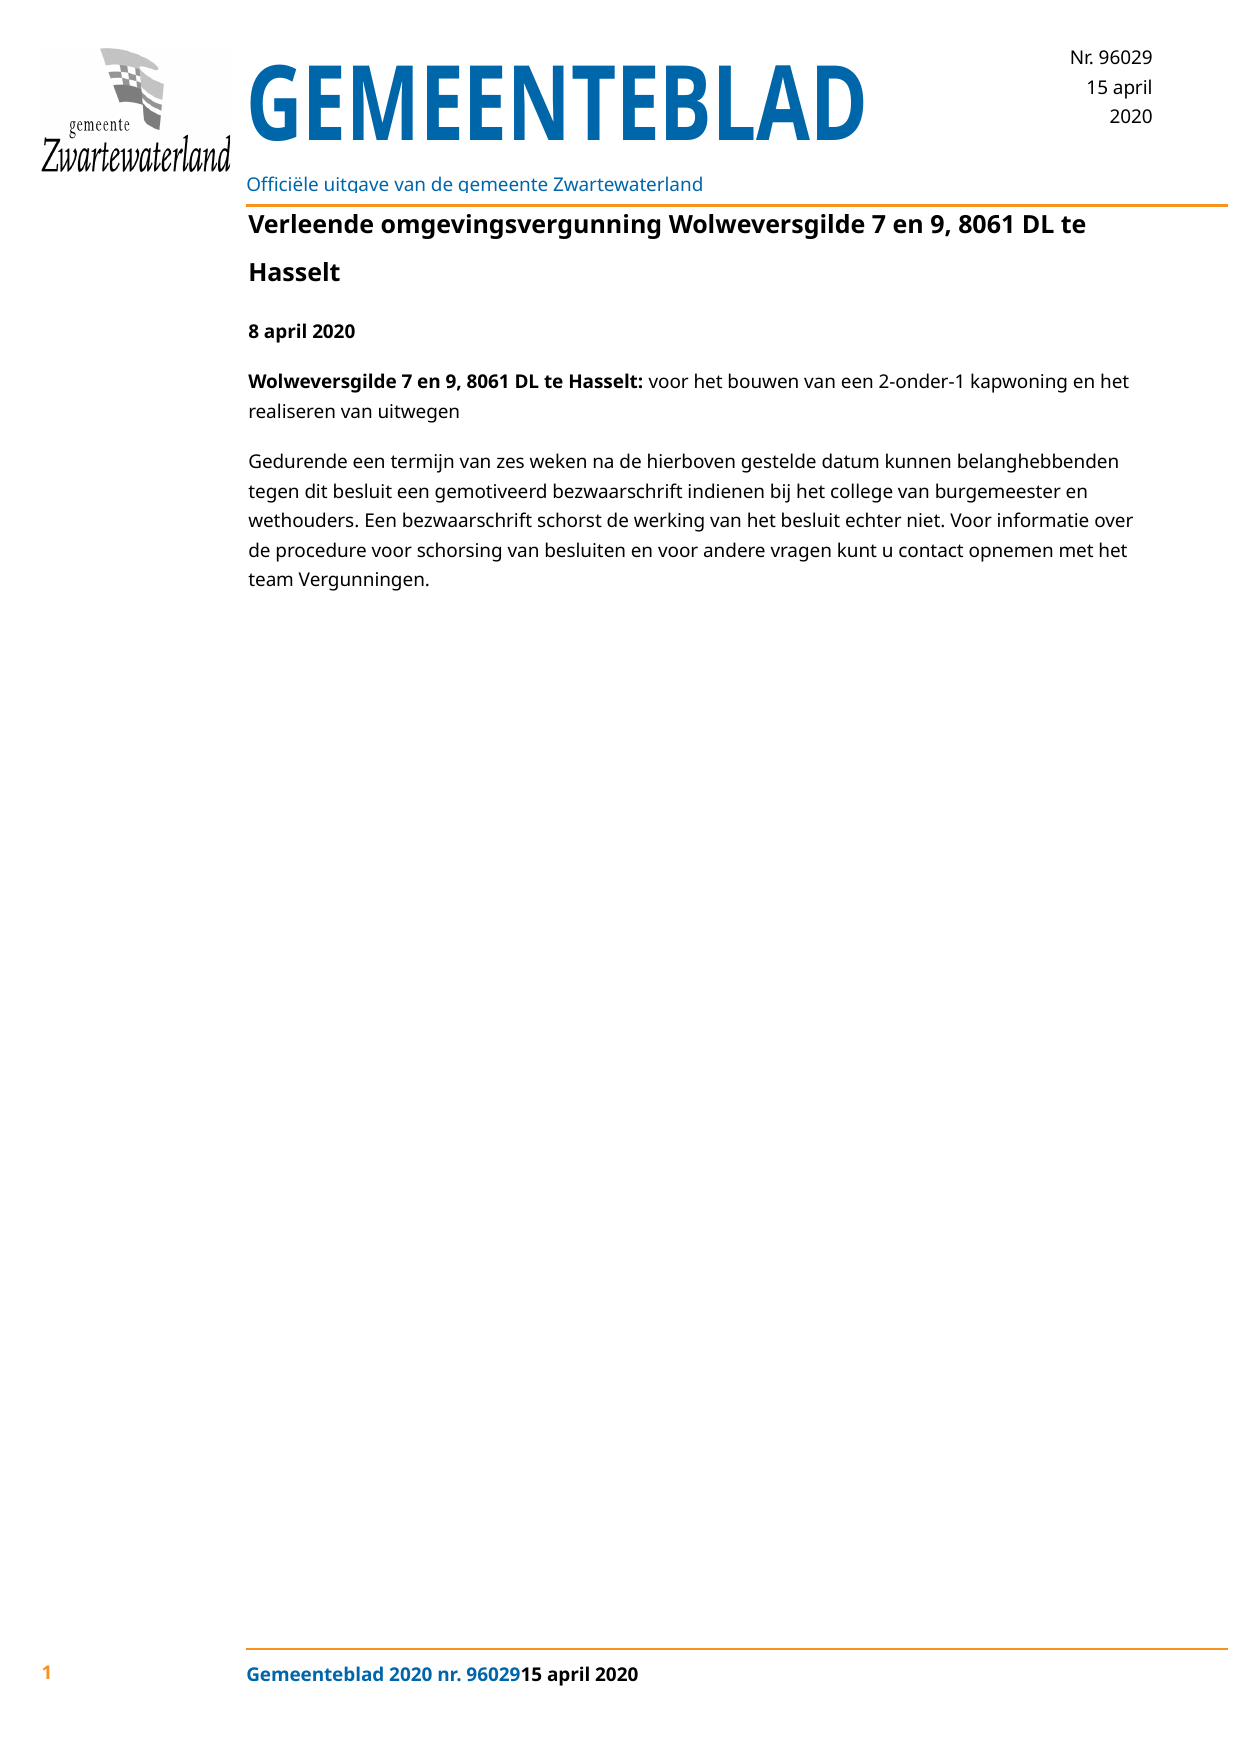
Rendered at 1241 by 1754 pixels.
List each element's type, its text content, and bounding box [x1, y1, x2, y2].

text Verleende omgevingsvergunning Wolweversgilde 7 en 9, 8061 DL te Hasselt [248, 207, 1152, 288]
text Wolweversgilde 7 en 9, 8061 DL te Hasselt: voor het bouwen van een 2-onder-1 kapwoning en het realiseren van uitwegen [248, 368, 1152, 424]
text Gedurende een termijn van zes weken na de hierboven gestelde datum kunnen belanghebbenden tegen dit besluit een gemotiveerd bezwaarschrift indienen bij het college van burgemeester en wethouders. Een bezwaarschrift schorst de werking van het besluit echter niet. Voor informatie over de procedure voor schorsing van besluiten en voor andere vragen kunt u contact opnemen met het team Vergunningen. [248, 448, 1152, 592]
picture [41, 47, 231, 172]
text 8 april 2020 [248, 318, 1152, 344]
